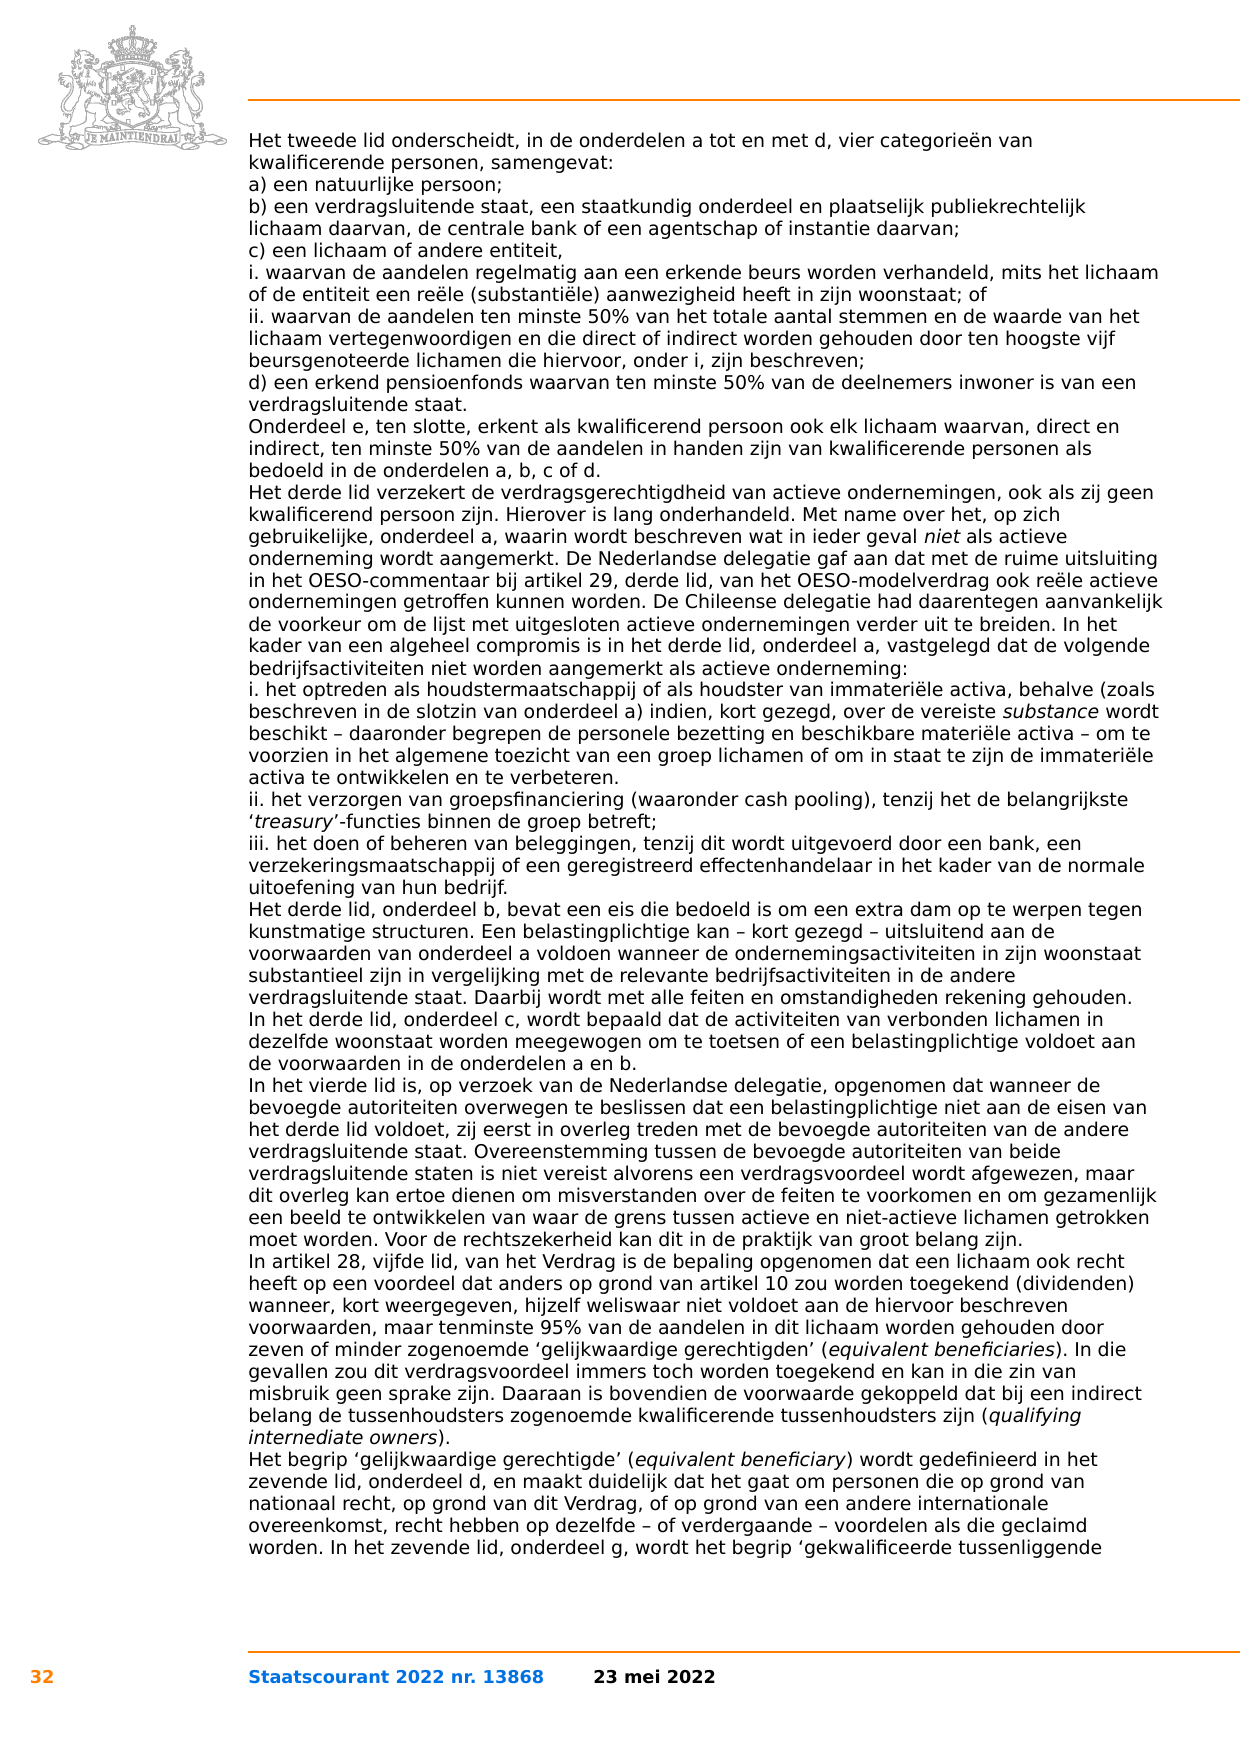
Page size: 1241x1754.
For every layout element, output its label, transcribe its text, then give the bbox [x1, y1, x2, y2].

text d) een erkend pensioenfonds waarvan ten minste 50% van de deelnemers inwoner is van een verdragsluitende staat. [248, 372, 1163, 416]
text Onderdeel e, ten slotte, erkent als kwalificerend persoon ook elk lichaam waarvan, direct en indirect, ten minste 50% van de aandelen in handen zijn van kwalificerende personen als bedoeld in de onderdelen a, b, c of d. [248, 416, 1163, 482]
text iii. het doen of beheren van beleggingen, tenzij dit wordt uitgevoerd door een bank, een verzekeringsmaatschappij of een geregistreerd effectenhandelaar in het kader van de normale uitoefening van hun bedrijf. [248, 833, 1163, 899]
text ii. het verzorgen van groepsfinanciering (waaronder cash pooling), tenzij het de belangrijkste ‘treasury’-functies binnen de groep betreft; [248, 789, 1163, 833]
text c) een lichaam of andere entiteit, [248, 240, 1163, 262]
text Het derde lid, onderdeel b, bevat een eis die bedoeld is om een extra dam op te werpen tegen kunstmatige structuren. Een belastingplichtige kan – kort gezegd – uitsluitend aan de voorwaarden van onderdeel a voldoen wanneer de ondernemingsactiviteiten in zijn woonstaat substantieel zijn in vergelijking met de relevante bedrijfsactiviteiten in de andere verdragsluitende staat. Daarbij wordt met alle feiten en omstandigheden rekening gehouden. [248, 899, 1163, 1009]
text Het derde lid verzekert de verdragsgerechtigdheid van actieve ondernemingen, ook als zij geen kwalificerend persoon zijn. Hierover is lang onderhandeld. Met name over het, op zich gebruikelijke, onderdeel a, waarin wordt beschreven wat in ieder geval niet als actieve onderneming wordt aangemerkt. De Nederlandse delegatie gaf aan dat met de ruime uitsluiting in het OESO-commentaar bij artikel 29, derde lid, van het OESO-modelverdrag ook reële actieve ondernemingen getroffen kunnen worden. De Chileense delegatie had daarentegen aanvankelijk de voorkeur om de lijst met uitgesloten actieve ondernemingen verder uit te breiden. In het kader van een algeheel compromis is in het derde lid, onderdeel a, vastgelegd dat de volgende bedrijfsactiviteiten niet worden aangemerkt als actieve onderneming: [248, 482, 1163, 679]
text Het begrip ‘gelijkwaardige gerechtigde’ (equivalent beneficiary) wordt gedefinieerd in het zevende lid, onderdeel d, en maakt duidelijk dat het gaat om personen die op grond van nationaal recht, op grond van dit Verdrag, of op grond van een andere internationale overeenkomst, recht hebben op dezelfde – of verdergaande – voordelen als die geclaimd worden. In het zevende lid, onderdeel g, wordt het begrip ‘gekwalificeerde tussenliggende [248, 1449, 1163, 1558]
text In het vierde lid is, op verzoek van de Nederlandse delegatie, opgenomen dat wanneer de bevoegde autoriteiten overwegen te beslissen dat een belastingplichtige niet aan de eisen van het derde lid voldoet, zij eerst in overleg treden met de bevoegde autoriteiten van de andere verdragsluitende staat. Overeenstemming tussen de bevoegde autoriteiten van beide verdragsluitende staten is niet vereist alvorens een verdragsvoordeel wordt afgewezen, maar dit overleg kan ertoe dienen om misverstanden over de feiten te voorkomen en om gezamenlijk een beeld te ontwikkelen van waar de grens tussen actieve en niet-actieve lichamen getrokken moet worden. Voor de rechtszekerheid kan dit in de praktijk van groot belang zijn. [248, 1075, 1163, 1251]
text ii. waarvan de aandelen ten minste 50% van het totale aantal stemmen en de waarde van het lichaam vertegenwoordigen en die direct of indirect worden gehouden door ten hoogste vijf beursgenoteerde lichamen die hiervoor, onder i, zijn beschreven; [248, 306, 1163, 372]
text Het tweede lid onderscheidt, in de onderdelen a tot en met d, vier categorieën van kwalificerende personen, samengevat: [248, 130, 1163, 174]
text b) een verdragsluitende staat, een staatkundig onderdeel en plaatselijk publiekrechtelijk lichaam daarvan, de centrale bank of een agentschap of instantie daarvan; [248, 196, 1163, 240]
text a) een natuurlijke persoon; [248, 174, 1163, 196]
text In het derde lid, onderdeel c, wordt bepaald dat de activiteiten van verbonden lichamen in dezelfde woonstaat worden meegewogen om te toetsen of een belastingplichtige voldoet aan de voorwaarden in de onderdelen a en b. [248, 1009, 1163, 1075]
text i. waarvan de aandelen regelmatig aan een erkende beurs worden verhandeld, mits het lichaam of de entiteit een reële (substantiële) aanwezigheid heeft in zijn woonstaat; of [248, 262, 1163, 306]
picture [38, 25, 227, 150]
text i. het optreden als houdstermaatschappij of als houdster van immateriële activa, behalve (zoals beschreven in de slotzin van onderdeel a) indien, kort gezegd, over de vereiste substance wordt beschikt – daaronder begrepen de personele bezetting en beschikbare materiële activa – om te voorzien in het algemene toezicht van een groep lichamen of om in staat te zijn de immateriële activa te ontwikkelen en te verbeteren. [248, 679, 1163, 789]
text In artikel 28, vijfde lid, van het Verdrag is de bepaling opgenomen dat een lichaam ook recht heeft op een voordeel dat anders op grond van artikel 10 zou worden toegekend (dividenden) wanneer, kort weergegeven, hijzelf weliswaar niet voldoet aan de hiervoor beschreven voorwaarden, maar tenminste 95% van de aandelen in dit lichaam worden gehouden door zeven of minder zogenoemde ‘gelijkwaardige gerechtigden’ (equivalent beneficiaries). In die gevallen zou dit verdragsvoordeel immers toch worden toegekend en kan in die zin van misbruik geen sprake zijn. Daaraan is bovendien de voorwaarde gekoppeld dat bij een indirect belang de tussenhoudsters zogenoemde kwalificerende tussenhoudsters zijn (qualifying internediate owners). [248, 1251, 1163, 1449]
